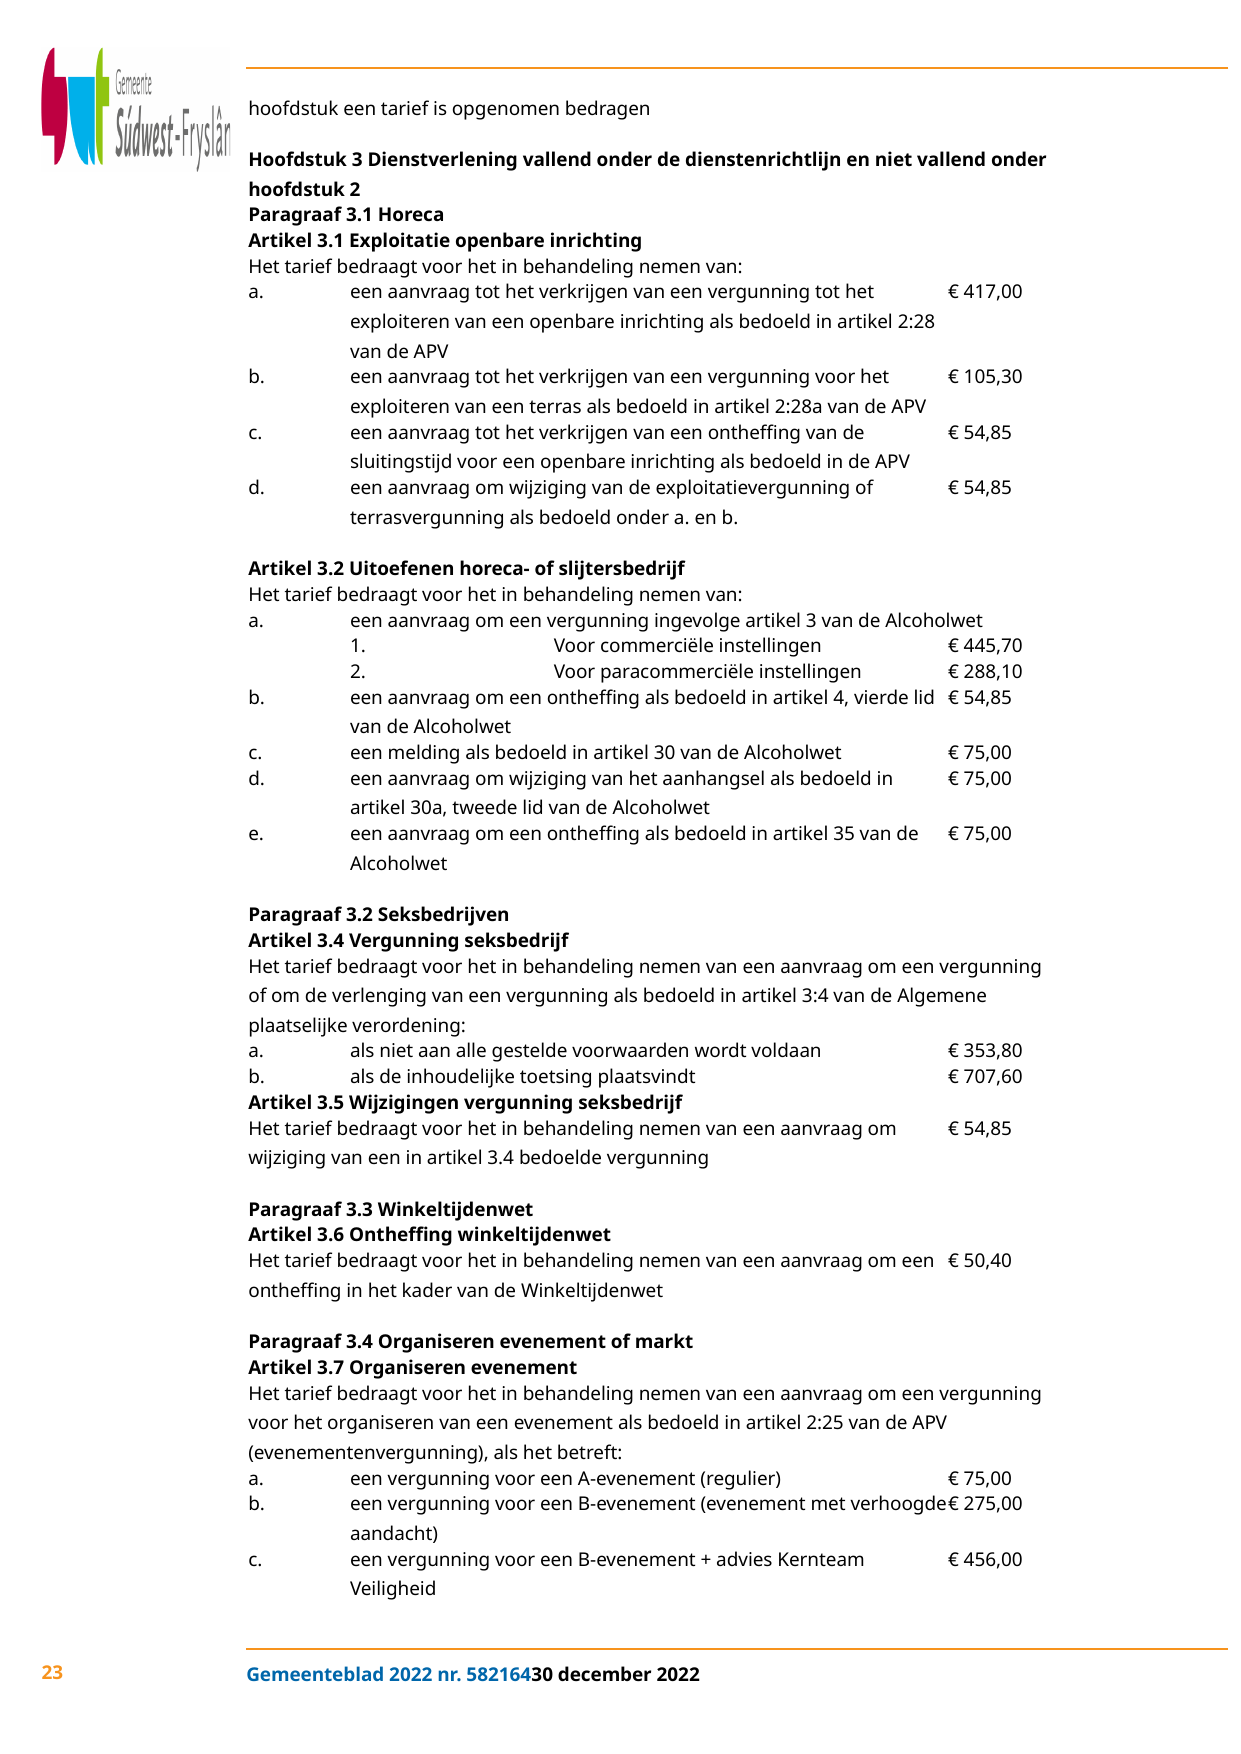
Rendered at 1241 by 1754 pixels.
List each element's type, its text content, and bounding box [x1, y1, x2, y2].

table_cell [452, 121, 948, 146]
table_cell € 75,00 [948, 1465, 1050, 1491]
table_cell € 75,00 [948, 820, 1050, 876]
table_cell € 275,00 [948, 1491, 1050, 1546]
table_cell [948, 1303, 1050, 1328]
table_cell als de inhoudelijke toetsing plaatsvindt [350, 1064, 948, 1089]
table_cell Artikel 3.5 Wijzigingen vergunning seksbedrijf [248, 1089, 1050, 1115]
table_cell a. [248, 607, 350, 632]
table_cell Het tarief bedraagt voor het in behandeling nemen van: [248, 253, 1050, 279]
table_cell € 417,00 [948, 279, 1050, 364]
table_cell [248, 658, 350, 684]
table_cell Artikel 3.6 Ontheffing winkeltijdenwet [248, 1222, 1050, 1247]
table_cell een aanvraag tot het verkrijgen van een ontheffing van de sluitingstijd voor een openbare inrichting als bedoeld in de APV [350, 419, 948, 474]
table_cell Voor paracommerciële instellingen [554, 658, 948, 684]
table_cell € 105,30 [948, 364, 1050, 419]
table_cell Artikel 3.1 Exploitatie openbare inrichting [248, 227, 1050, 253]
table_cell [248, 121, 452, 146]
table_cell € 456,00 [948, 1546, 1050, 1601]
table_cell een aanvraag tot het verkrijgen van een vergunning tot het exploiteren van een openbare inrichting als bedoeld in artikel 2:28 van de APV [350, 279, 948, 364]
table_cell [350, 876, 1050, 901]
table_cell a. [248, 1465, 350, 1491]
table_cell Paragraaf 3.2 Seksbedrijven [248, 901, 1050, 927]
table_cell een aanvraag om wijziging van de exploitatievergunning of terrasvergunning als bedoeld onder a. en b. [350, 474, 948, 529]
table_cell c. [248, 419, 350, 474]
table_cell d. [248, 474, 350, 529]
table_cell Artikel 3.7 Organiseren evenement [248, 1354, 1050, 1380]
table_cell een aanvraag tot het verkrijgen van een vergunning voor het exploiteren van een terras als bedoeld in artikel 2:28a van de APV [350, 364, 948, 419]
table_cell een aanvraag om een ontheffing als bedoeld in artikel 35 van de Alcoholwet [350, 820, 948, 876]
table_cell c. [248, 1546, 350, 1601]
table_cell [248, 633, 350, 658]
table_cell Het tarief bedraagt voor het in behandeling nemen van een aanvraag om een ontheffing in het kader van de Winkeltijdenwet [248, 1248, 948, 1303]
table_cell b. [248, 364, 350, 419]
table_cell € 75,00 [948, 739, 1050, 765]
table_cell Het tarief bedraagt voor het in behandeling nemen van een aanvraag om een vergunning of om de verlenging van een vergunning als bedoeld in artikel 3:4 van de Algemene plaatselijke verordening: [248, 953, 1050, 1038]
table_cell 2. [350, 658, 553, 684]
table_cell [248, 530, 350, 555]
table_cell € 707,60 [948, 1064, 1050, 1089]
table_cell Paragraaf 3.3 Winkeltijdenwet [248, 1196, 1050, 1222]
table_cell een vergunning voor een B-evenement + advies Kernteam Veiligheid [350, 1546, 948, 1601]
table_cell a. [248, 1038, 350, 1063]
table_cell d. [248, 765, 350, 820]
table_cell b. [248, 684, 350, 739]
table_cell b. [248, 1491, 350, 1546]
table_cell een aanvraag om een ontheffing als bedoeld in artikel 4, vierde lid van de Alcoholwet [350, 684, 948, 739]
table_cell Artikel 3.4 Vergunning seksbedrijf [248, 927, 1050, 953]
table_cell 1. [350, 633, 553, 658]
table_cell een melding als bedoeld in artikel 30 van de Alcoholwet [350, 739, 948, 765]
table_cell [350, 1303, 948, 1328]
table_cell Hoofdstuk 3 Dienstverlening vallend onder de dienstenrichtlijn en niet vallend onder hoofdstuk 2 [248, 146, 1050, 202]
table_cell Artikel 3.2 Uitoefenen horeca- of slijtersbedrijf [248, 555, 1050, 581]
table_cell hoofdstuk een tarief is opgenomen bedragen [248, 95, 948, 121]
table_cell een vergunning voor een A-evenement (regulier) [350, 1465, 948, 1491]
table_cell Het tarief bedraagt voor het in behandeling nemen van een aanvraag om wijziging van een in artikel 3.4 bedoelde vergunning [248, 1115, 948, 1170]
table_cell [948, 121, 1050, 146]
table_cell a. [248, 279, 350, 364]
table_cell c. [248, 739, 350, 765]
table_cell een aanvraag om een vergunning ingevolge artikel 3 van de Alcoholwet [350, 607, 1050, 632]
table_cell Paragraaf 3.4 Organiseren evenement of markt [248, 1329, 1050, 1354]
table_cell € 288,10 [948, 658, 1050, 684]
table_cell [948, 530, 1050, 555]
table_cell als niet aan alle gestelde voorwaarden wordt voldaan [350, 1038, 948, 1063]
table_cell € 54,85 [948, 684, 1050, 739]
table_cell [350, 530, 948, 555]
table_cell b. [248, 1064, 350, 1089]
table_cell € 54,85 [948, 1115, 1050, 1170]
table_cell € 50,40 [948, 1248, 1050, 1303]
table_cell Voor commerciële instellingen [554, 633, 948, 658]
table_cell [948, 95, 1050, 121]
table_cell e. [248, 820, 350, 876]
table_cell [248, 876, 350, 901]
table_cell € 54,85 [948, 419, 1050, 474]
picture [41, 47, 231, 172]
table_cell [948, 1170, 1050, 1196]
table_cell € 353,80 [948, 1038, 1050, 1063]
table_cell € 75,00 [948, 765, 1050, 820]
table_cell Paragraaf 3.1 Horeca [248, 202, 1050, 227]
table_cell een aanvraag om wijziging van het aanhangsel als bedoeld in artikel 30a, tweede lid van de Alcoholwet [350, 765, 948, 820]
table_cell [248, 1170, 948, 1196]
table_cell € 445,70 [948, 633, 1050, 658]
table_cell een vergunning voor een B-evenement (evenement met verhoogde aandacht) [350, 1491, 948, 1546]
table_cell Het tarief bedraagt voor het in behandeling nemen van: [248, 581, 1050, 607]
table_cell Het tarief bedraagt voor het in behandeling nemen van een aanvraag om een vergunning voor het organiseren van een evenement als bedoeld in artikel 2:25 van de APV (evenementenvergunning), als het betreft: [248, 1380, 1050, 1465]
table_cell € 54,85 [948, 474, 1050, 529]
table_cell [248, 1303, 350, 1328]
